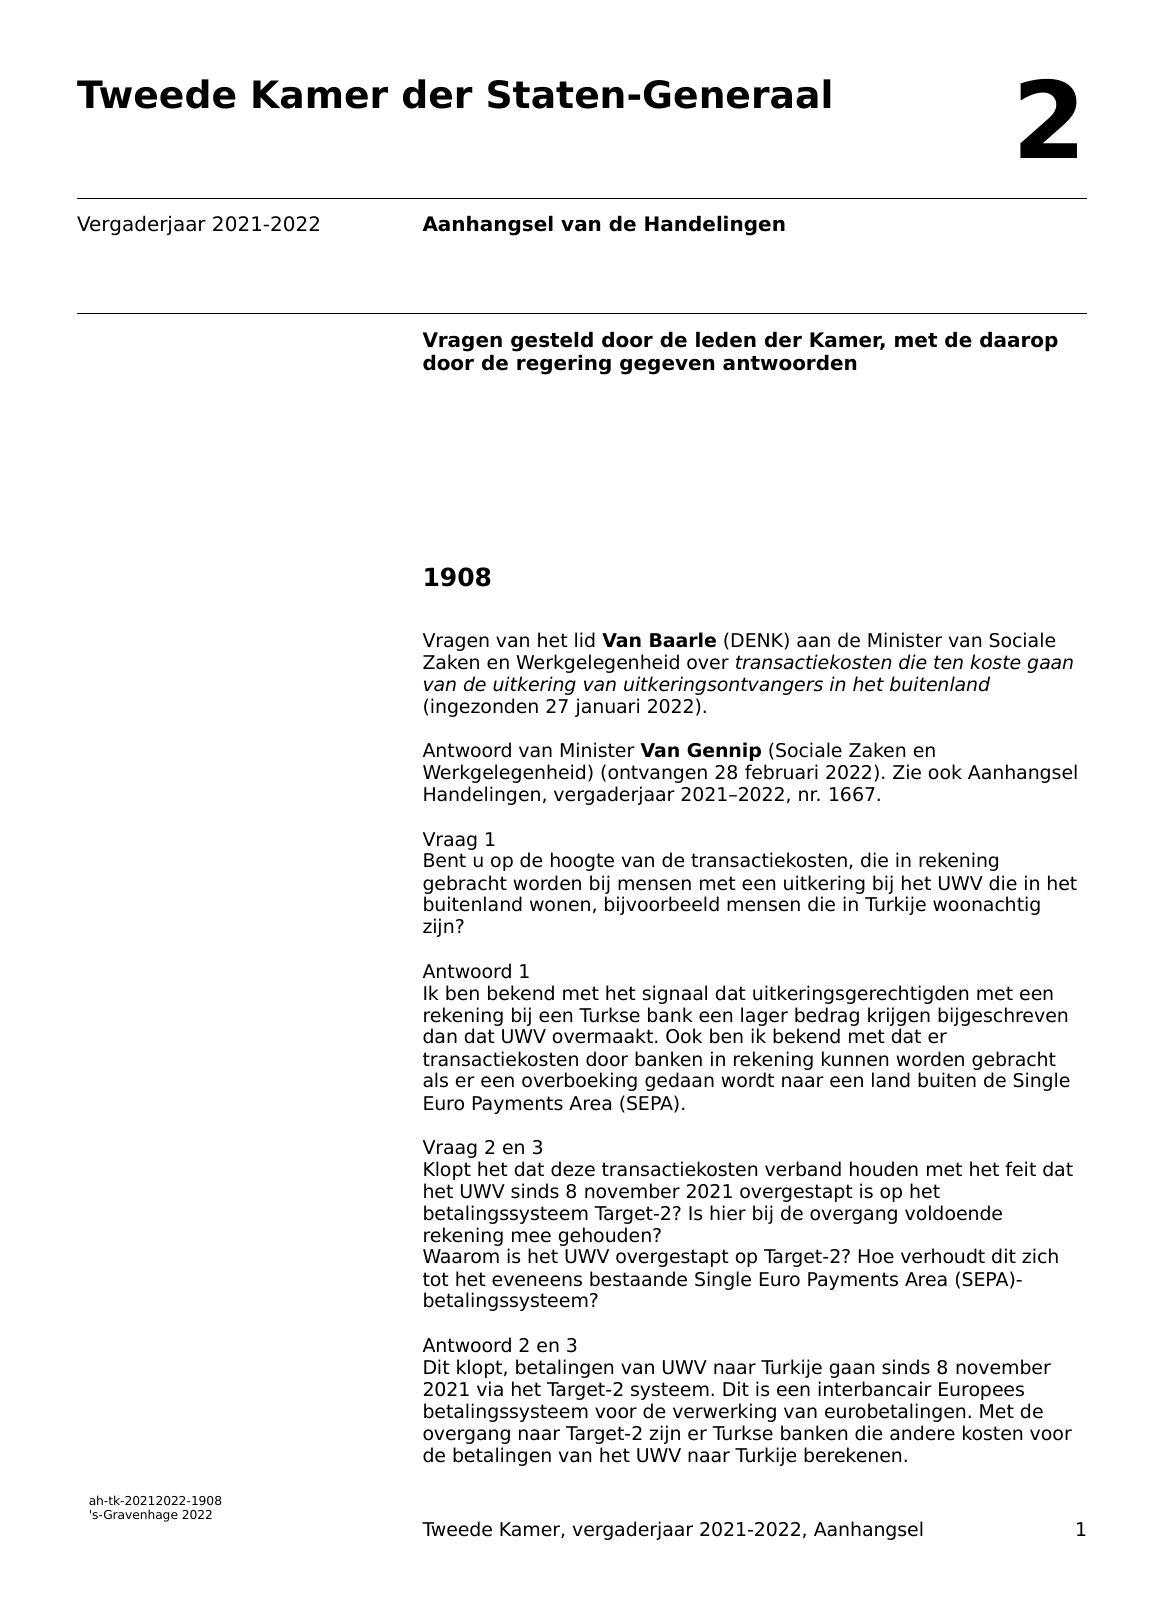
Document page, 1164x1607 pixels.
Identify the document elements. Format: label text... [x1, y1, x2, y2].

text Antwoord 2 en 3 [422, 1334, 1087, 1357]
table_header 2 [886, 59, 1087, 198]
text 's-Gravenhage 2022 [88, 1508, 323, 1522]
text ah-tk-20212022-1908 [88, 1494, 323, 1508]
text Vragen van het lid Van Baarle (DENK) aan de Minister van Sociale Zaken en Werkgelegenheid over transactiekosten die ten koste gaan van de uitkering van uitkeringsontvangers in het buitenland (ingezonden 27 januari 2022). [422, 630, 1087, 718]
text Ik ben bekend met het signaal dat uitkeringsgerechtigden met een rekening bij een Turkse bank een lager bedrag krijgen bijgeschreven dan dat UWV overmaakt. Ook ben ik bekend met dat er transactiekosten door banken in rekening kunnen worden gebracht als er een overboeking gedaan wordt naar een land buiten de Single Euro Payments Area (SEPA). [422, 982, 1087, 1114]
text Vraag 2 en 3 [422, 1137, 1087, 1158]
text Waarom is het UWV overgestapt op Target-2? Hoe verhoudt dit zich tot het eveneens bestaande Single Euro Payments Area (SEPA)-betalingssysteem? [422, 1246, 1087, 1312]
table_cell Aanhangsel van de Handelingen [422, 199, 1087, 313]
table_cell Vragen gesteld door de leden der Kamer, met de daarop door de regering gegeven antwoorden [422, 314, 1087, 375]
text 1908 [422, 563, 1087, 592]
text Antwoord 1 [422, 961, 1087, 982]
text Dit klopt, betalingen van UWV naar Turkije gaan sinds 8 november 2021 via het Target-2 systeem. Dit is een interbancair Europees betalingssysteem voor de verwerking van eurobetalingen. Met de overgang naar Target-2 zijn er Turkse banken die andere kosten voor de betalingen van het UWV naar Turkije berekenen. [422, 1357, 1087, 1466]
table_cell [77, 314, 422, 375]
text Klopt het dat deze transactiekosten verband houden met het feit dat het UWV sinds 8 november 2021 overgestapt is op het betalingssysteem Target-2? Is hier bij de overgang voldoende rekening mee gehouden? [422, 1158, 1087, 1246]
table_header Tweede Kamer der Staten-Generaal [77, 59, 886, 198]
text Antwoord van Minister Van Gennip (Sociale Zaken en Werkgelegenheid) (ontvangen 28 februari 2022). Zie ook Aanhangsel Handelingen, vergaderjaar 2021–2022, nr. 1667. [422, 740, 1087, 806]
text Vraag 1 [422, 828, 1087, 850]
text Bent u op de hoogte van de transactiekosten, die in rekening gebracht worden bij mensen met een uitkering bij het UWV die in het buitenland wonen, bijvoorbeeld mensen die in Turkije woonachtig zijn? [422, 850, 1087, 938]
table_cell Vergaderjaar 2021-2022 [77, 199, 422, 313]
